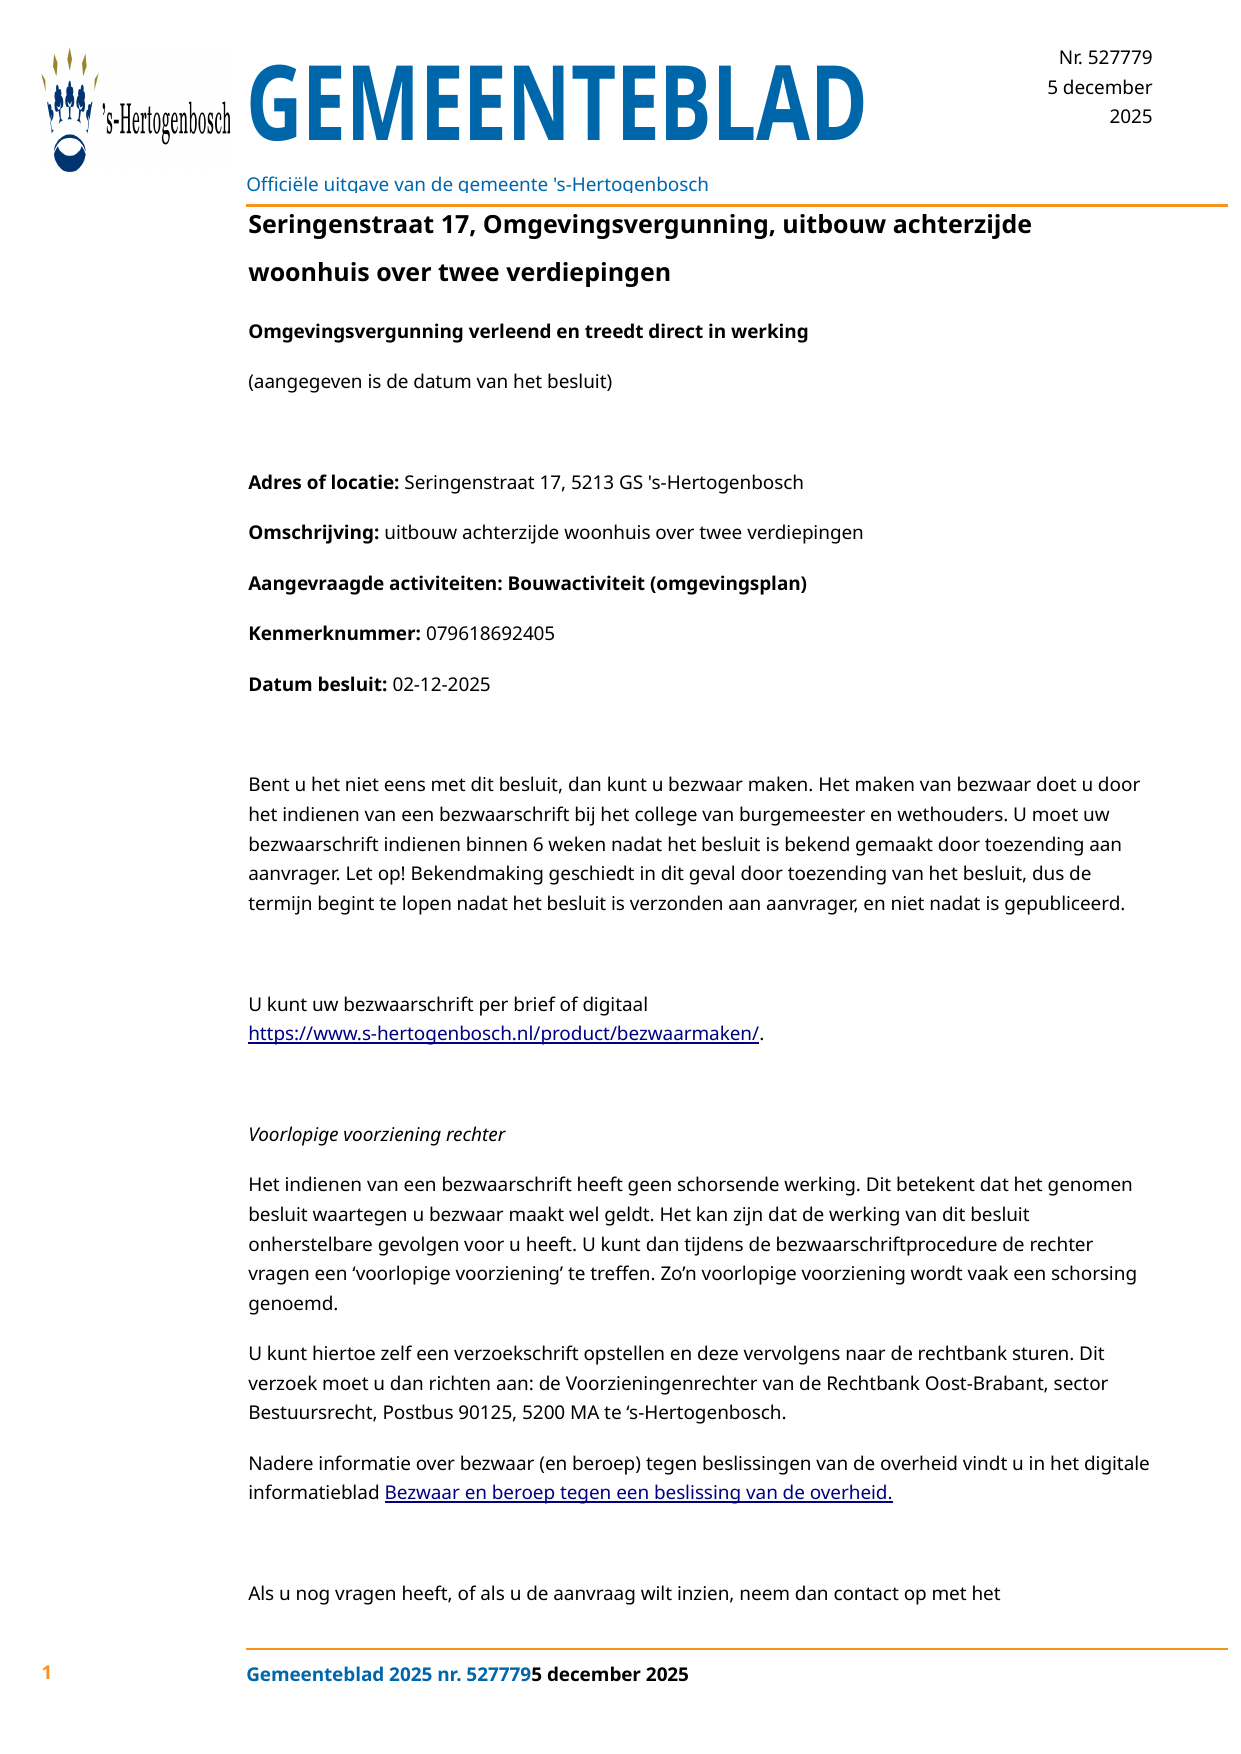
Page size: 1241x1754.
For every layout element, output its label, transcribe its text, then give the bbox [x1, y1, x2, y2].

text Omgevingsvergunning verleend en treedt direct in werking [248, 318, 1152, 344]
text Adres of locatie: Seringenstraat 17, 5213 GS 's-Hertogenbosch [248, 469, 1152, 495]
text Seringenstraat 17, Omgevingsvergunning, uitbouw achterzijde woonhuis over twee verdiepingen [248, 207, 1152, 288]
text Nadere informatie over bezwaar (en beroep) tegen beslissingen van de overheid vindt u in het digitale informatieblad Bezwaar en beroep tegen een beslissing van de overheid. [248, 1450, 1152, 1505]
text Aangevraagde activiteiten: Bouwactiviteit (omgevingsplan) [248, 570, 1152, 596]
text U kunt uw bezwaarschrift per brief of digitaal https://www.s-hertogenbosch.nl/product/bezwaarmaken/. [248, 991, 1152, 1046]
text Omschrijving: uitbouw achterzijde woonhuis over twee verdiepingen [248, 519, 1152, 545]
text Als u nog vragen heeft, of als u de aanvraag wilt inzien, neem dan contact op met het [248, 1580, 1152, 1606]
text Kenmerknummer: 079618692405 [248, 620, 1152, 646]
text Het indienen van een bezwaarschrift heeft geen schorsende werking. Dit betekent dat het genomen besluit waartegen u bezwaar maakt wel geldt. Het kan zijn dat de werking van dit besluit onherstelbare gevolgen voor u heeft. U kunt dan tijdens de bezwaarschriftprocedure de rechter vragen een ‘voorlopige voorziening’ te treffen. Zo’n voorlopige voorziening wordt vaak een schorsing genoemd. [248, 1172, 1152, 1316]
text Bent u het niet eens met dit besluit, dan kunt u bezwaar maken. Het maken van bezwaar doet u door het indienen van een bezwaarschrift bij het college van burgemeester en wethouders. U moet uw bezwaarschrift indienen binnen 6 weken nadat het besluit is bekend gemaakt door toezending aan aanvrager. Let op! Bekendmaking geschiedt in dit geval door toezending van het besluit, dus de termijn begint te lopen nadat het besluit is verzonden aan aanvrager, en niet nadat is gepubliceerd. [248, 772, 1152, 916]
text U kunt hiertoe zelf een verzoekschrift opstellen en deze vervolgens naar de rechtbank sturen. Dit verzoek moet u dan richten aan: de Voorzieningenrechter van de Rechtbank Oost-Brabant, sector Bestuursrecht, Postbus 90125, 5200 MA te ‘s-Hertogenbosch. [248, 1340, 1152, 1425]
text (aangegeven is de datum van het besluit) [248, 368, 1152, 394]
text Datum besluit: 02-12-2025 [248, 671, 1152, 697]
text Voorlopige voorziening rechter [248, 1121, 1152, 1147]
picture [41, 47, 231, 172]
